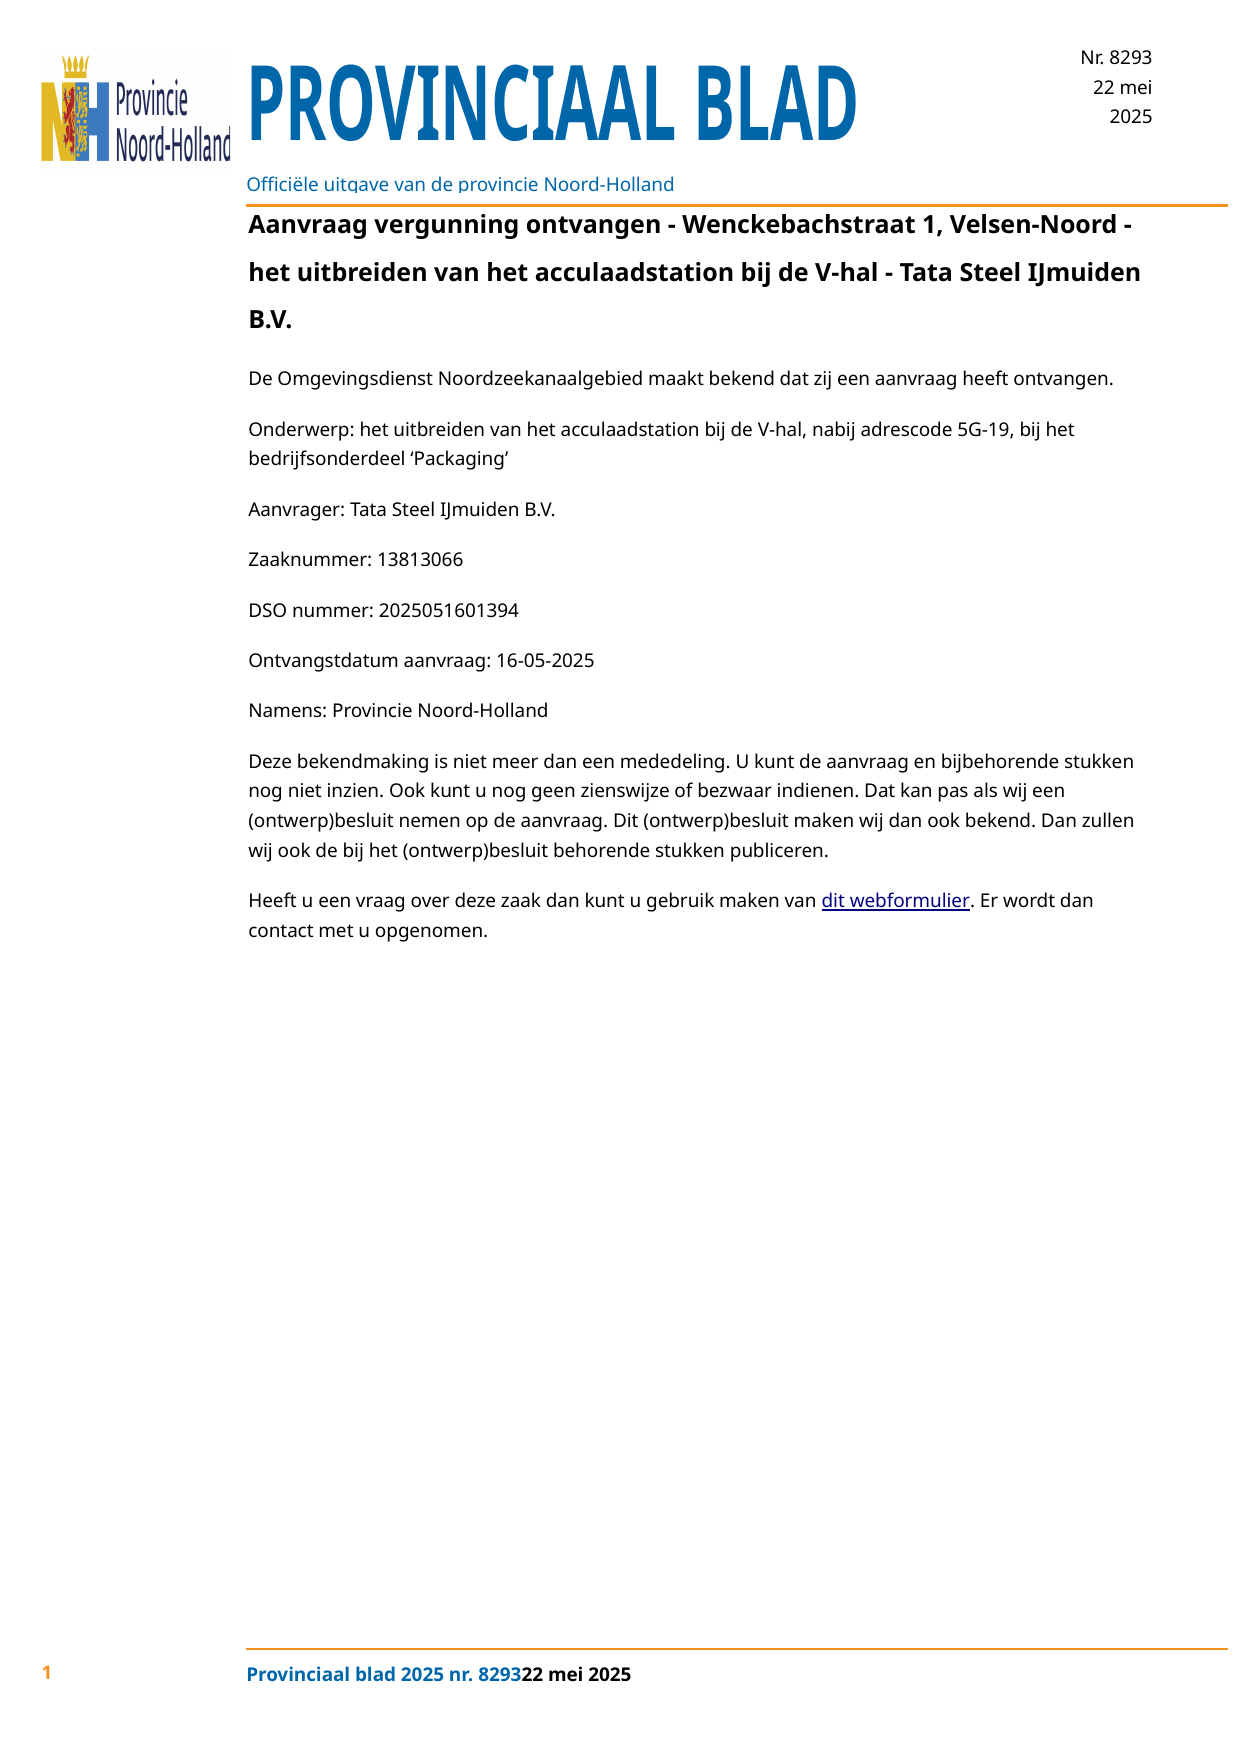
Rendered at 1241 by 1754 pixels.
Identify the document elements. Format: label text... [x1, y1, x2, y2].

text DSO nummer: 2025051601394 [248, 597, 1152, 622]
text Zaaknummer: 13813066 [248, 546, 1152, 572]
text De Omgevingsdienst Noordzeekanaalgebied maakt bekend dat zij een aanvraag heeft ontvangen. [248, 366, 1152, 391]
text Aanvrager: Tata Steel IJmuiden B.V. [248, 496, 1152, 522]
picture [41, 47, 231, 172]
text Heeft u een vraag over deze zaak dan kunt u gebruik maken van dit webformulier. Er wordt dan contact met u opgenomen. [248, 887, 1152, 942]
text Onderwerp: het uitbreiden van het acculaadstation bij de V-hal, nabij adrescode 5G-19, bij het bedrijfsonderdeel ‘Packaging’ [248, 416, 1152, 471]
text Aanvraag vergunning ontvangen - Wenckebachstraat 1, Velsen-Noord - het uitbreiden van het acculaadstation bij de V-hal - Tata Steel IJmuiden B.V. [248, 207, 1152, 336]
text Ontvangstdatum aanvraag: 16-05-2025 [248, 647, 1152, 673]
text Namens: Provincie Noord-Holland [248, 698, 1152, 723]
text Deze bekendmaking is niet meer dan een mededeling. U kunt de aanvraag en bijbehorende stukken nog niet inzien. Ook kunt u nog geen zienswijze of bezwaar indienen. Dat kan pas als wij een (ontwerp)besluit nemen op de aanvraag. Dit (ontwerp)besluit maken wij dan ook bekend. Dan zullen wij ook de bij het (ontwerp)besluit behorende stukken publiceren. [248, 748, 1152, 862]
